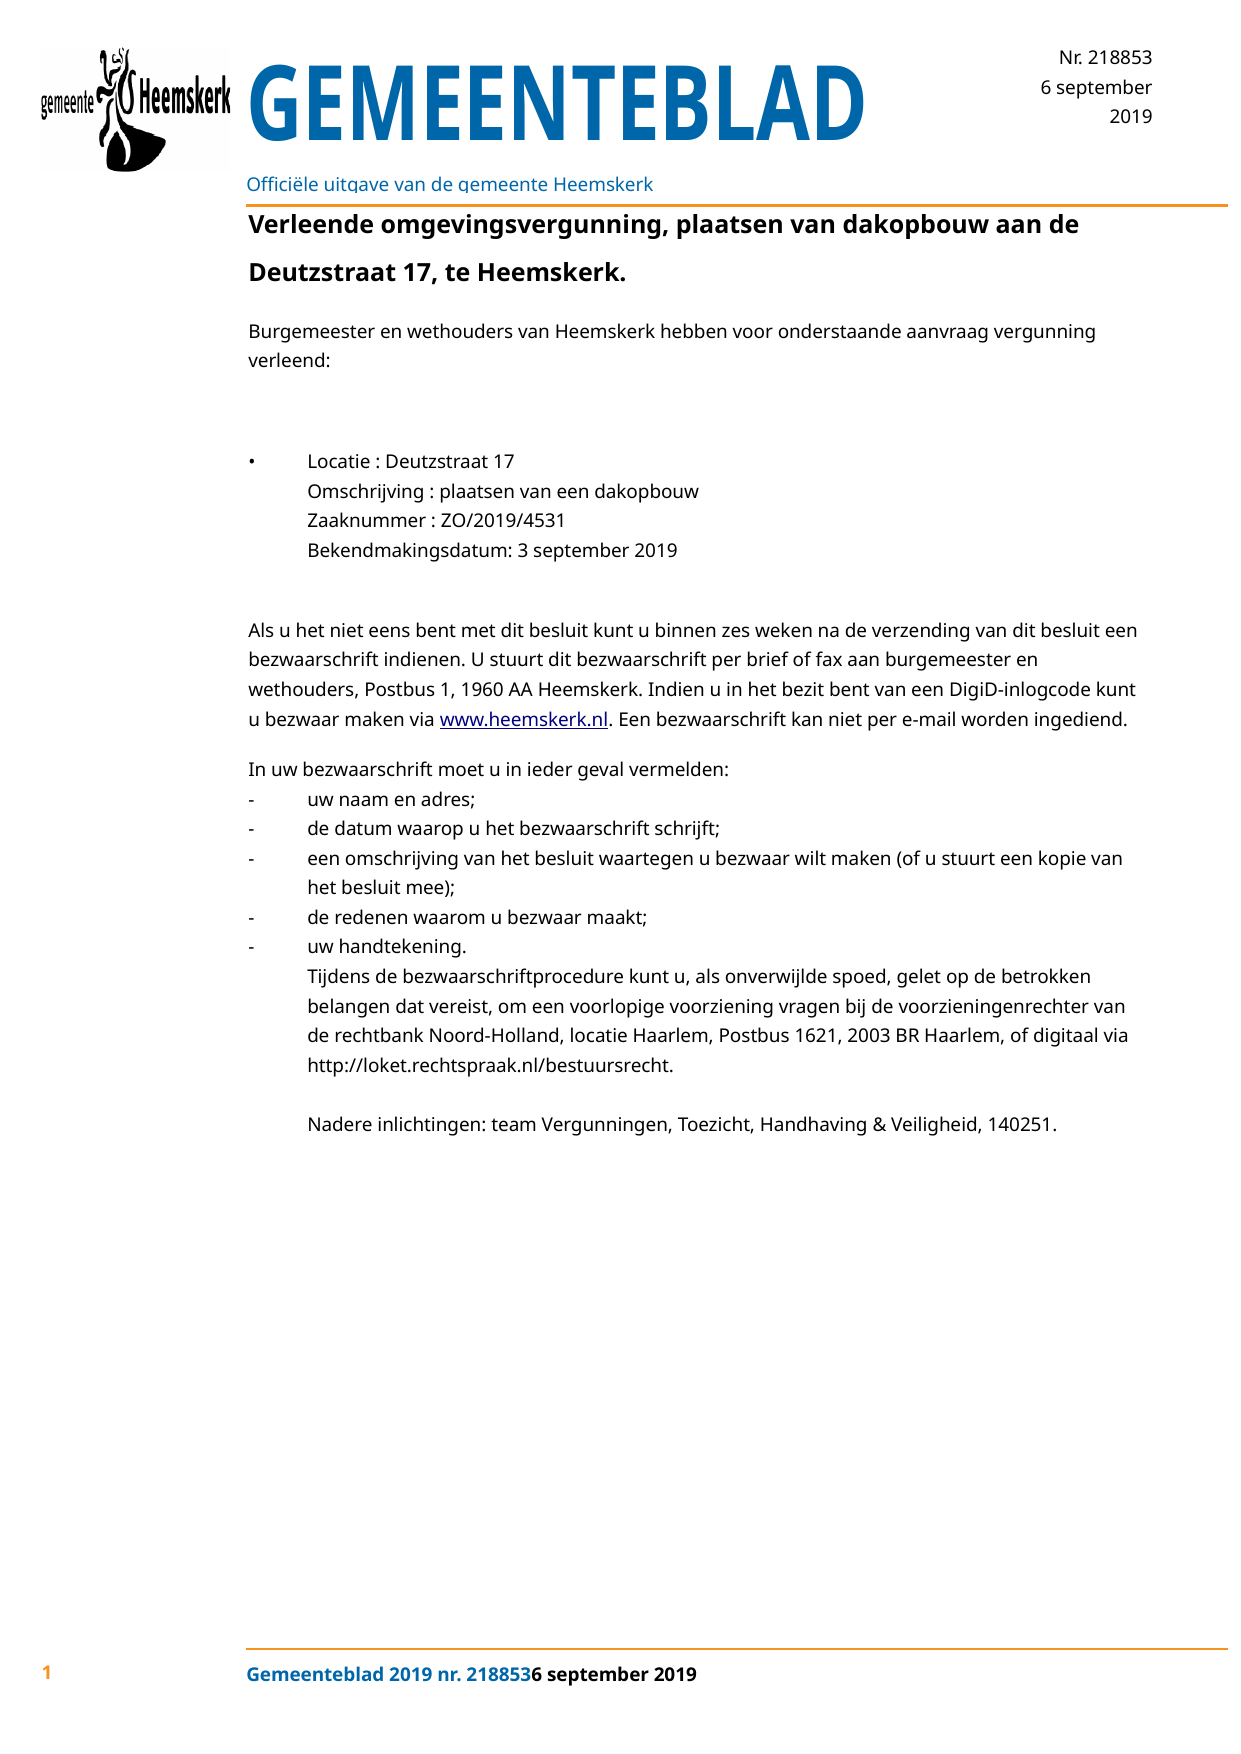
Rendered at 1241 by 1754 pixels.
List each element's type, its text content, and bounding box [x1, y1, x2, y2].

list uw naam en adres; [248, 786, 1152, 812]
text Als u het niet eens bent met dit besluit kunt u binnen zes weken na de verzending van dit besluit een bezwaarschrift indienen. U stuurt dit bezwaarschrift per brief of fax aan burgemeester en wethouders, Postbus 1, 1960 AA Heemskerk. Indien u in het bezit bent van een DigiD-inlogcode kunt u bezwaar maken via www.heemskerk.nl. Een bezwaarschrift kan niet per e-mail worden ingediend. [248, 617, 1152, 732]
list Omschrijving : plaatsen van een dakopbouw [248, 478, 1152, 504]
list Tijdens de bezwaarschriftprocedure kunt u, als onverwijlde spoed, gelet op de betrokken belangen dat vereist, om een voorlopige voorziening vragen bij de voorzieningenrechter van de rechtbank Noord-Holland, locatie Haarlem, Postbus 1621, 2003 BR Haarlem, of digitaal via http://loket.rechtspraak.nl/bestuursrecht. [248, 963, 1152, 1078]
list Bekendmakingsdatum: 3 september 2019 [248, 537, 1152, 563]
list de datum waarop u het bezwaarschrift schrijft; [248, 815, 1152, 841]
list een omschrijving van het besluit waartegen u bezwaar wilt maken (of u stuurt een kopie van het besluit mee); [248, 845, 1152, 900]
text Burgemeester en wethouders van Heemskerk hebben voor onderstaande aanvraag vergunning verleend: [248, 318, 1152, 373]
picture [41, 47, 231, 172]
text In uw bezwaarschrift moet u in ieder geval vermelden: [248, 756, 1152, 782]
list Zaaknummer : ZO/2019/4531 [248, 507, 1152, 533]
text Verleende omgevingsvergunning, plaatsen van dakopbouw aan de Deutzstraat 17, te Heemskerk. [248, 207, 1152, 288]
list Locatie : Deutzstraat 17 [248, 448, 1152, 474]
list Nadere inlichtingen: team Vergunningen, Toezicht, Handhaving & Veiligheid, 140251. [248, 1111, 1152, 1137]
list uw handtekening. [248, 934, 1152, 959]
list de redenen waarom u bezwaar maakt; [248, 904, 1152, 930]
